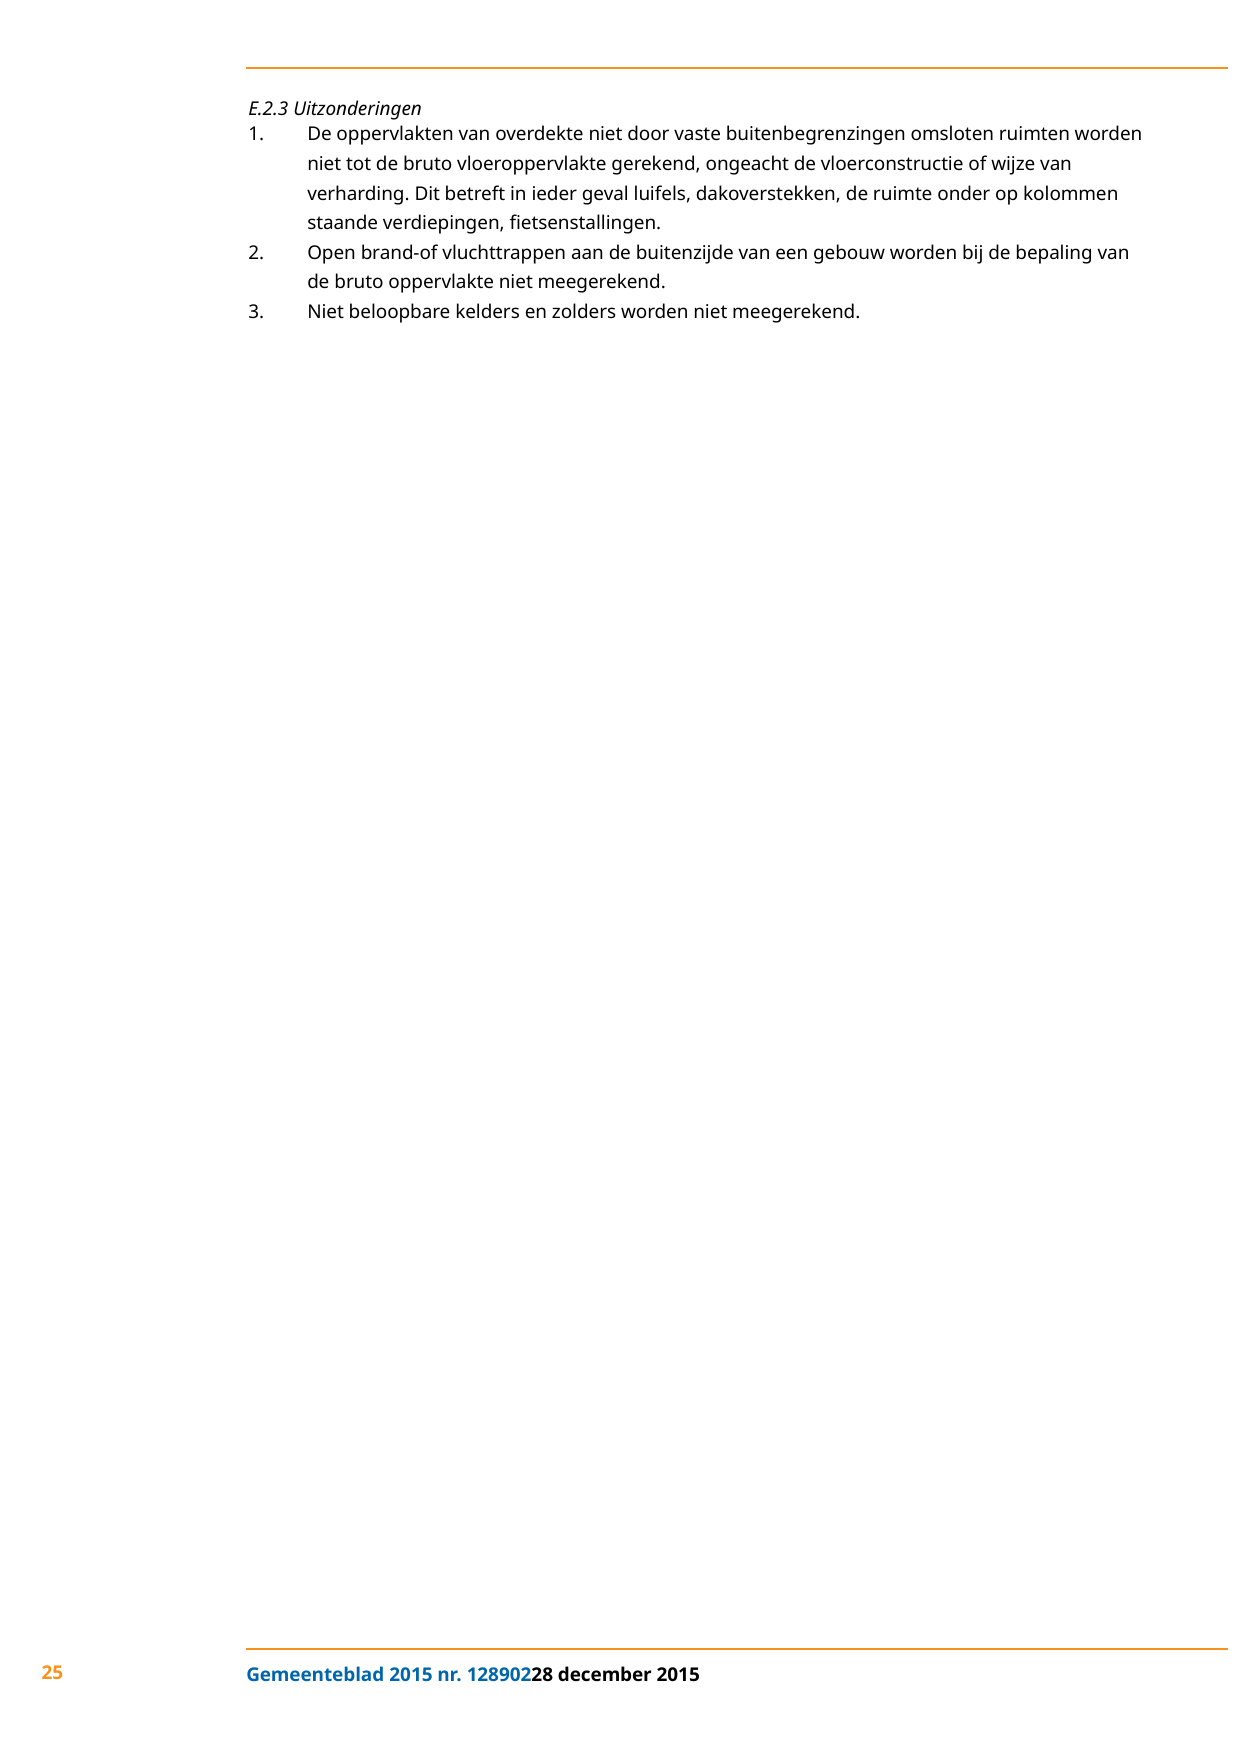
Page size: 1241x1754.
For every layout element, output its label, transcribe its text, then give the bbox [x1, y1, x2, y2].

picture [41, 47, 231, 172]
list De oppervlakten van overdekte niet door vaste buitenbegrenzingen omsloten ruimten worden niet tot de bruto vloeroppervlakte gerekend, ongeacht de vloerconstructie of wijze van verharding. Dit betreft in ieder geval luifels, dakoverstekken, de ruimte onder op kolommen staande verdiepingen, fietsenstallingen. [248, 121, 1152, 235]
list Open brand-of vluchttrappen aan de buitenzijde van een gebouw worden bij de bepaling van de bruto oppervlakte niet meegerekend. [248, 239, 1152, 294]
list Niet beloopbare kelders en zolders worden niet meegerekend. [248, 298, 1152, 324]
text E.2.3 Uitzonderingen [248, 95, 1152, 121]
